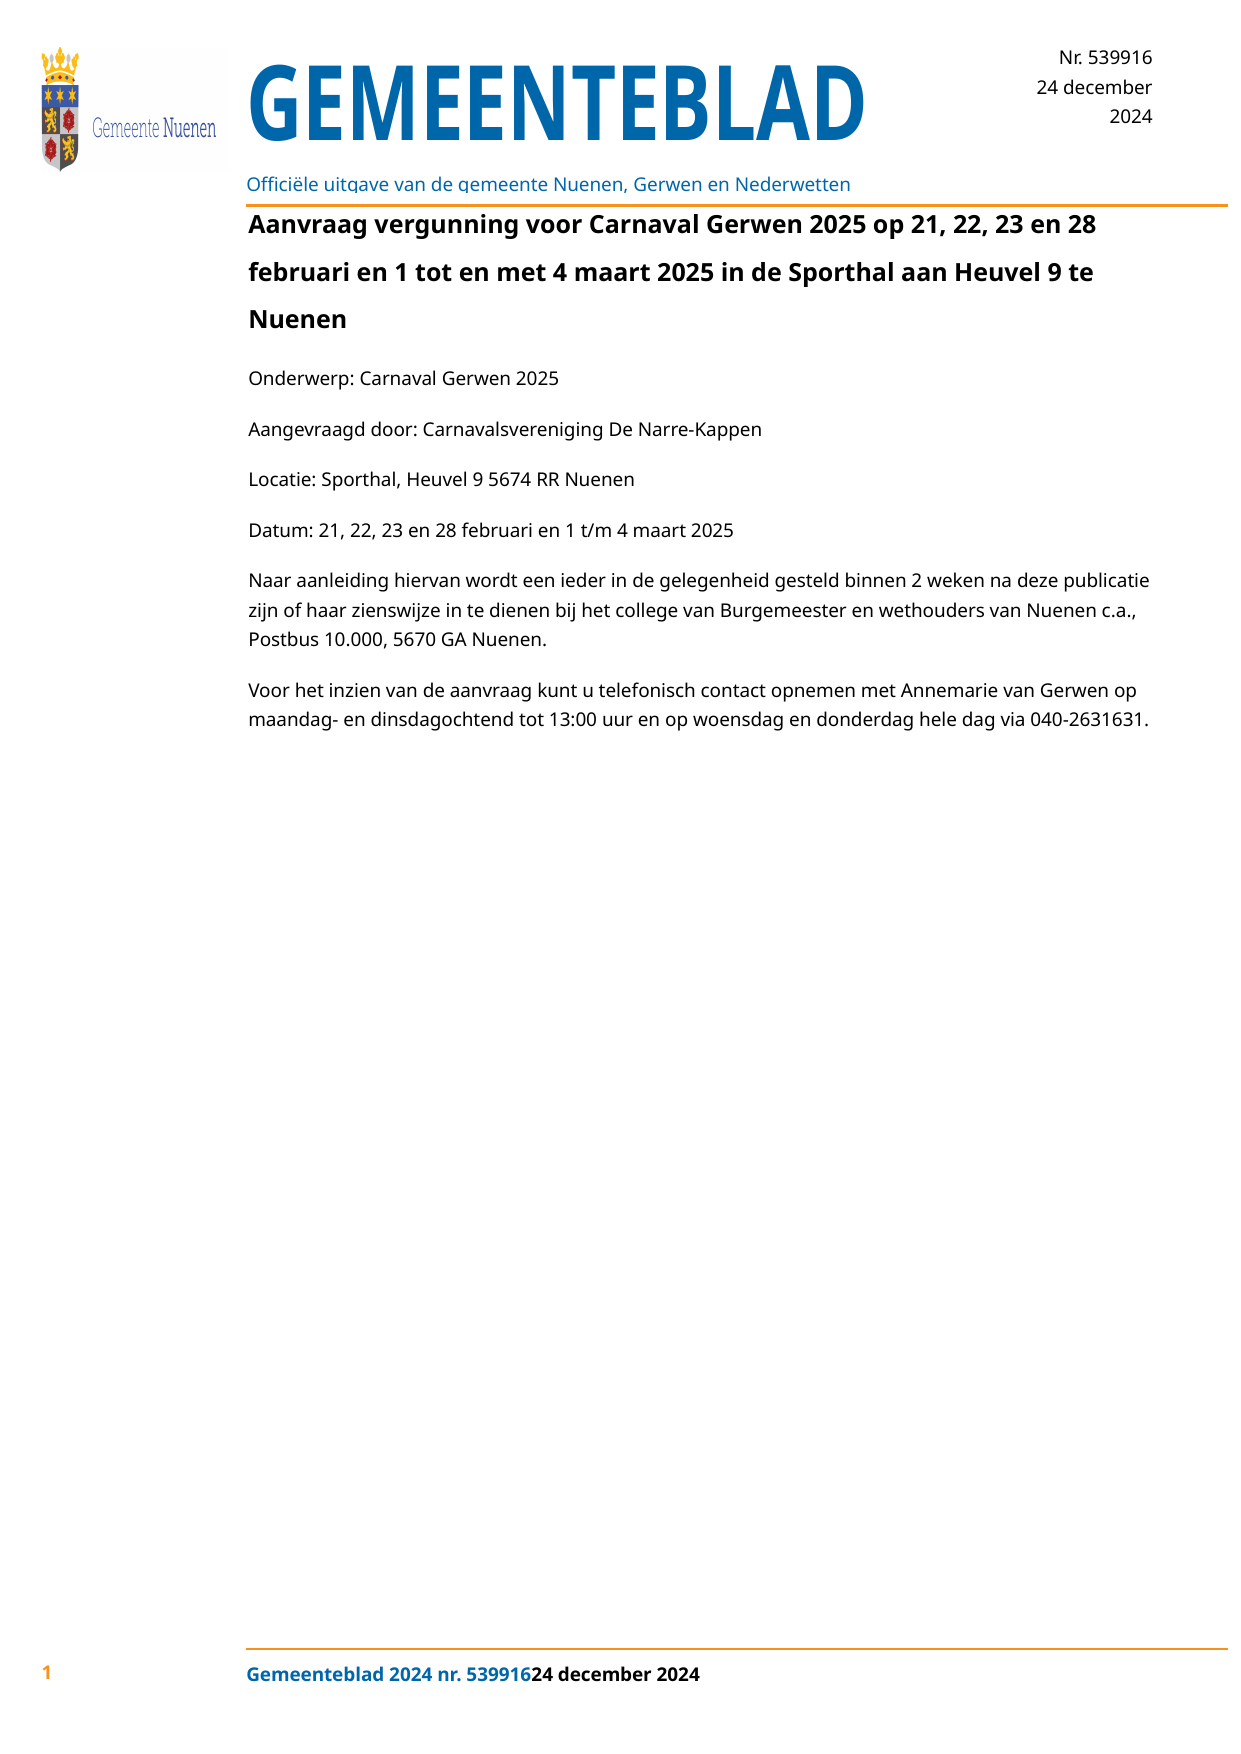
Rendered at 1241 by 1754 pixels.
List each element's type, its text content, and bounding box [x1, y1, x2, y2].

text Datum: 21, 22, 23 en 28 februari en 1 t/m 4 maart 2025 [248, 517, 1152, 542]
text Locatie: Sporthal, Heuvel 9 5674 RR Nuenen [248, 466, 1152, 492]
text Aangevraagd door: Carnavalsvereniging De Narre-Kappen [248, 416, 1152, 442]
text Onderwerp: Carnaval Gerwen 2025 [248, 366, 1152, 391]
text Voor het inzien van de aanvraag kunt u telefonisch contact opnemen met Annemarie van Gerwen op maandag- en dinsdagochtend tot 13:00 uur en op woensdag en donderdag hele dag via 040-2631631. [248, 677, 1152, 732]
picture [41, 47, 231, 172]
text Aanvraag vergunning voor Carnaval Gerwen 2025 op 21, 22, 23 en 28 februari en 1 tot en met 4 maart 2025 in de Sporthal aan Heuvel 9 te Nuenen [248, 207, 1152, 336]
text Naar aanleiding hiervan wordt een ieder in de gelegenheid gesteld binnen 2 weken na deze publicatie zijn of haar zienswijze in te dienen bij het college van Burgemeester en wethouders van Nuenen c.a., Postbus 10.000, 5670 GA Nuenen. [248, 567, 1152, 652]
